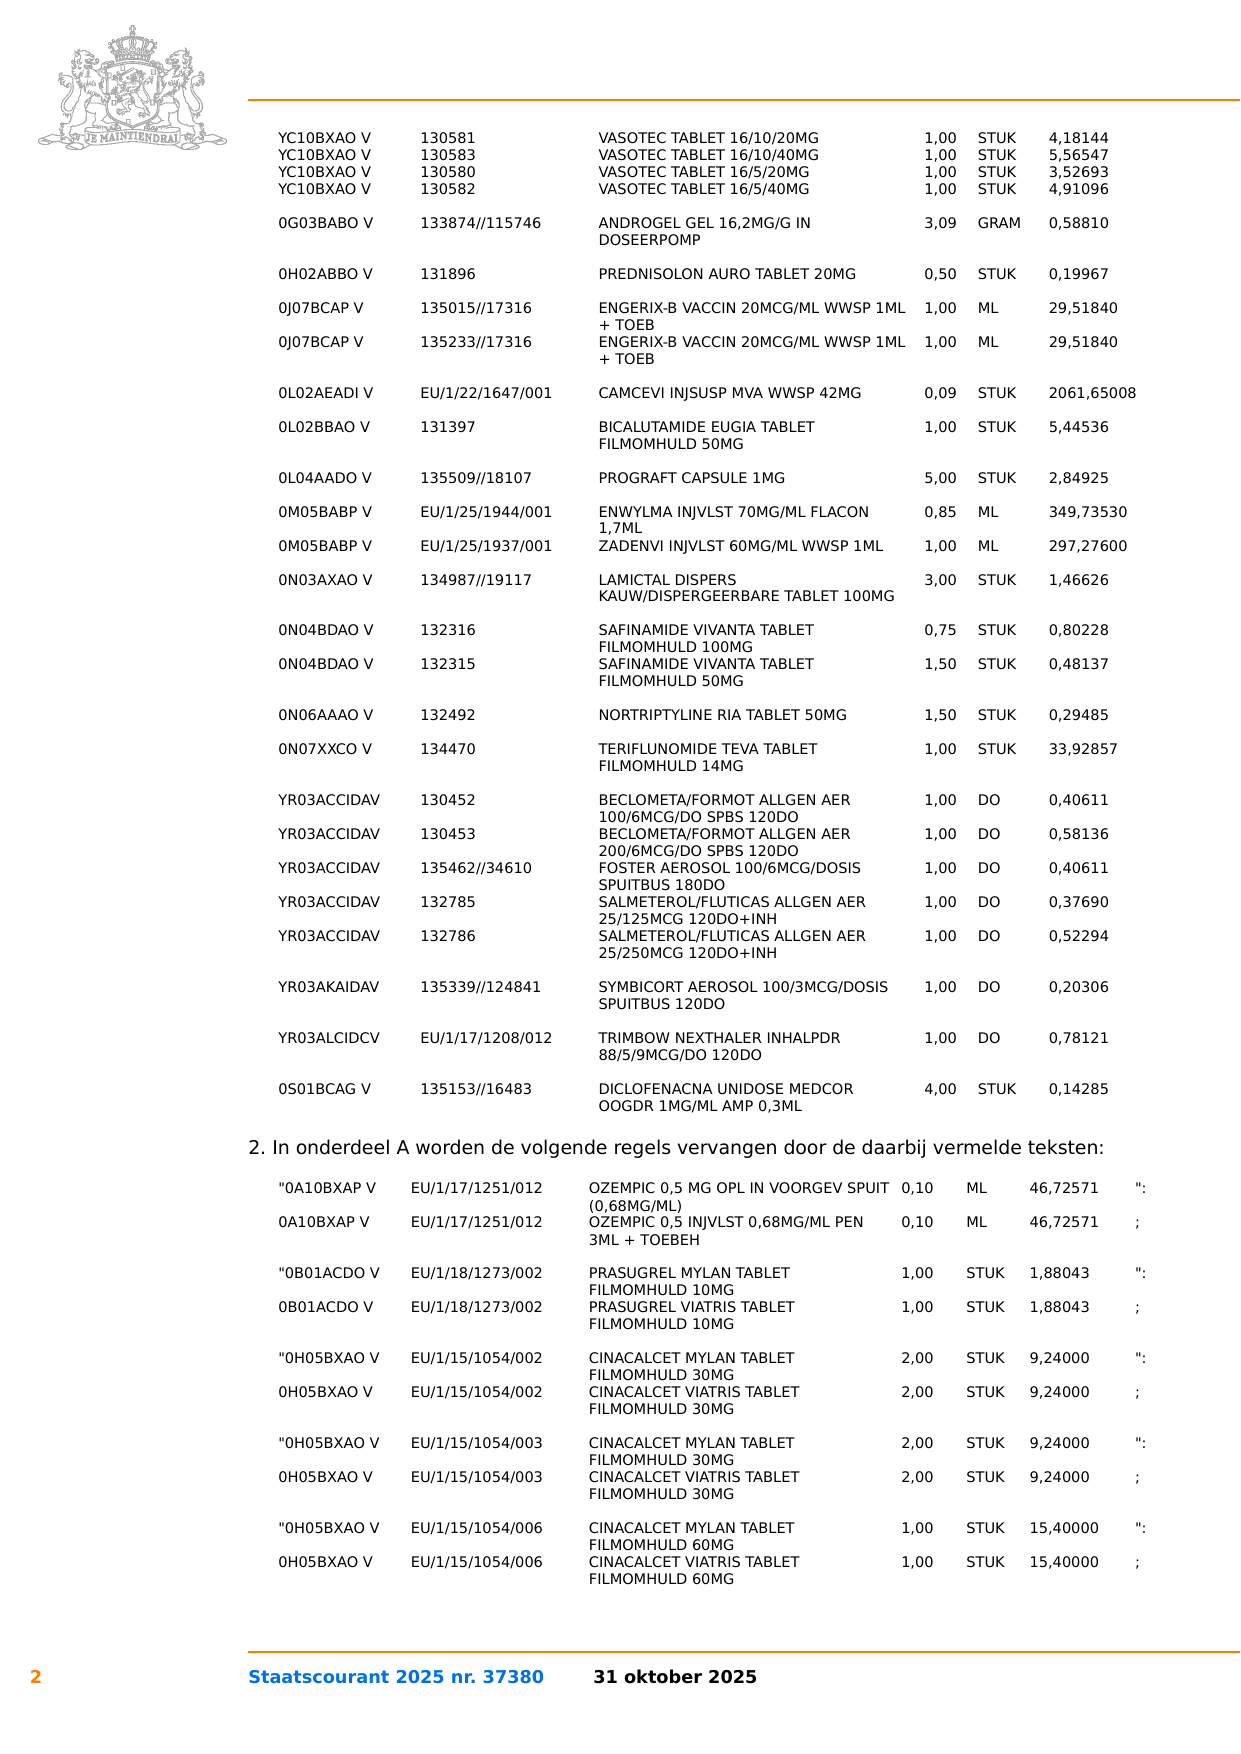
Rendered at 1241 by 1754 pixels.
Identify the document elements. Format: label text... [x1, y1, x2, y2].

table_cell YR03ACCIDAV [278, 792, 414, 826]
table_cell LAMICTAL DISPERS KAUW/DISPERGEERBARE TABLET 100MG [592, 571, 918, 605]
table_cell 0M05BABP V [278, 538, 414, 554]
table_cell SYMBICORT AEROSOL 100/3MCG/DOSIS SPUITBUS 120DO [592, 979, 918, 1013]
table_cell GRAM [972, 215, 1043, 249]
table_cell 134470 [414, 741, 592, 775]
table_cell EU/1/15/1054/003 [405, 1435, 583, 1469]
table_cell 1,00 [895, 1554, 960, 1588]
table_cell VASOTEC TABLET 16/10/20MG [592, 130, 918, 147]
table_cell 0G03BABO V [278, 215, 414, 249]
table_cell YR03AKAIDAV [278, 979, 414, 1013]
table_cell 0,19967 [1043, 266, 1163, 283]
table_cell EU/1/15/1054/006 [405, 1554, 583, 1588]
table_cell STUK [972, 130, 1043, 147]
table_cell 1,50 [918, 656, 972, 690]
table_cell 0H02ABBO V [278, 266, 414, 283]
table_cell 1,00 [895, 1265, 960, 1299]
table_cell CAMCEVI INJSUSP MVA WWSP 42MG [592, 385, 918, 402]
table_cell STUK [972, 741, 1043, 775]
table_cell 33,92857 [1043, 741, 1163, 775]
table_cell 130453 [414, 826, 592, 860]
table_cell ML [972, 334, 1043, 368]
table_cell 349,73530 [1043, 504, 1163, 537]
table_cell 4,18144 [1043, 130, 1163, 147]
table_cell EU/1/18/1273/002 [405, 1299, 583, 1333]
table_cell [278, 453, 1163, 469]
table_cell 29,51840 [1043, 334, 1163, 368]
table_cell SAFINAMIDE VIVANTA TABLET FILMOMHULD 50MG [592, 656, 918, 690]
table_cell DO [972, 928, 1043, 962]
table_cell [278, 1013, 1163, 1030]
table_cell TERIFLUNOMIDE TEVA TABLET FILMOMHULD 14MG [592, 741, 918, 775]
table_cell 0B01ACDO V [278, 1299, 404, 1333]
table_header EU/1/17/1251/012 [405, 1180, 583, 1214]
table_cell 1,00 [918, 860, 972, 894]
table_cell [278, 962, 1163, 979]
table_cell CINACALCET MYLAN TABLET FILMOMHULD 60MG [583, 1520, 895, 1554]
table_cell "0B01ACDO V [278, 1265, 404, 1299]
table_cell [278, 690, 1163, 707]
table_cell 1,50 [918, 707, 972, 724]
table_cell [278, 554, 1163, 571]
table_cell ; [1129, 1469, 1163, 1503]
table_cell 0,48137 [1043, 656, 1163, 690]
table_cell ": [1129, 1435, 1163, 1469]
table_cell EU/1/15/1054/003 [405, 1469, 583, 1503]
table_cell DO [972, 894, 1043, 928]
table_cell [278, 198, 1163, 215]
table_cell YR03ALCIDCV [278, 1030, 414, 1064]
table_cell ENWYLMA INJVLST 70MG/ML FLACON 1,7ML [592, 504, 918, 537]
table_cell "0H05BXAO V [278, 1350, 404, 1384]
table_cell 0,29485 [1043, 707, 1163, 724]
table_cell 5,56547 [1043, 147, 1163, 164]
table_cell 0,58810 [1043, 215, 1163, 249]
table_cell 130580 [414, 164, 592, 181]
table_cell 9,24000 [1024, 1469, 1129, 1503]
table_cell BECLOMETA/FORMOT ALLGEN AER 100/6MCG/DO SPBS 120DO [592, 792, 918, 826]
table_cell [278, 605, 1163, 622]
table_cell 2,00 [895, 1469, 960, 1503]
table_cell [278, 1418, 1163, 1435]
table_cell 9,24000 [1024, 1384, 1129, 1418]
table_cell 131896 [414, 266, 592, 283]
table_cell 132492 [414, 707, 592, 724]
table_cell YR03ACCIDAV [278, 928, 414, 962]
table_cell 0H05BXAO V [278, 1554, 404, 1588]
table_cell 1,00 [918, 826, 972, 860]
table_cell 135462//34610 [414, 860, 592, 894]
table_cell DO [972, 826, 1043, 860]
table_cell STUK [972, 164, 1043, 181]
table_cell 1,00 [918, 147, 972, 164]
table_cell 15,40000 [1024, 1520, 1129, 1554]
table_cell 4,00 [918, 1081, 972, 1115]
table_cell STUK [972, 147, 1043, 164]
table_cell 9,24000 [1024, 1435, 1129, 1469]
table_cell 130452 [414, 792, 592, 826]
table_cell 2,00 [895, 1350, 960, 1384]
table_cell STUK [972, 1081, 1043, 1115]
table_cell ; [1129, 1384, 1163, 1418]
table_cell 0,58136 [1043, 826, 1163, 860]
table_cell CINACALCET MYLAN TABLET FILMOMHULD 30MG [583, 1435, 895, 1469]
table_cell 2,00 [895, 1384, 960, 1418]
table_cell 15,40000 [1024, 1554, 1129, 1588]
table_cell [278, 486, 1163, 503]
table_cell EU/1/25/1937/001 [414, 538, 592, 554]
table_cell 132316 [414, 622, 592, 656]
table_cell 1,00 [918, 419, 972, 452]
table_cell 132785 [414, 894, 592, 928]
table_cell 0,20306 [1043, 979, 1163, 1013]
table_cell 1,00 [895, 1520, 960, 1554]
table_cell 2,84925 [1043, 470, 1163, 486]
table_cell ML [972, 538, 1043, 554]
table_cell EU/1/15/1054/002 [405, 1384, 583, 1418]
table_cell [278, 1248, 1163, 1265]
table_cell [278, 249, 1163, 266]
table_cell STUK [972, 266, 1043, 283]
table_cell 0,40611 [1043, 792, 1163, 826]
table_cell 0M05BABP V [278, 504, 414, 537]
table_cell 130582 [414, 181, 592, 198]
table_cell ; [1129, 1299, 1163, 1333]
table_cell 1,00 [918, 300, 972, 334]
table_cell 0L04AADO V [278, 470, 414, 486]
table_cell PREDNISOLON AURO TABLET 20MG [592, 266, 918, 283]
table_cell TRIMBOW NEXTHALER INHALPDR 88/5/9MCG/DO 120DO [592, 1030, 918, 1064]
table_cell ML [960, 1214, 1023, 1248]
table_cell 2061,65008 [1043, 385, 1163, 402]
table_cell STUK [960, 1469, 1023, 1503]
table_cell 131397 [414, 419, 592, 452]
table_cell EU/1/18/1273/002 [405, 1265, 583, 1299]
table_cell 0,78121 [1043, 1030, 1163, 1064]
table_cell BICALUTAMIDE EUGIA TABLET FILMOMHULD 50MG [592, 419, 918, 452]
table_cell 0,52294 [1043, 928, 1163, 962]
table_cell 1,00 [918, 334, 972, 368]
table_cell 0,75 [918, 622, 972, 656]
table_cell 2,00 [895, 1435, 960, 1469]
table_cell 3,00 [918, 571, 972, 605]
table_cell YR03ACCIDAV [278, 894, 414, 928]
table_cell CINACALCET VIATRIS TABLET FILMOMHULD 30MG [583, 1384, 895, 1418]
table_cell STUK [960, 1520, 1023, 1554]
table_cell [278, 775, 1163, 792]
table_cell 29,51840 [1043, 300, 1163, 334]
table_cell 1,00 [918, 1030, 972, 1064]
table_cell [278, 1503, 1163, 1520]
table_cell [278, 368, 1163, 384]
table_cell 1,00 [918, 792, 972, 826]
table_cell 130583 [414, 147, 592, 164]
table_cell FOSTER AEROSOL 100/6MCG/DOSIS SPUITBUS 180DO [592, 860, 918, 894]
table_header ML [960, 1180, 1023, 1214]
table_cell YC10BXAO V [278, 164, 414, 181]
table_cell DICLOFENACNA UNIDOSE MEDCOR OOGDR 1MG/ML AMP 0,3ML [592, 1081, 918, 1115]
text 2. In onderdeel A worden de volgende regels vervangen door de daarbij vermelde teksten: [248, 1137, 1163, 1158]
table_cell 0,80228 [1043, 622, 1163, 656]
table_cell STUK [972, 622, 1043, 656]
table_cell 0H05BXAO V [278, 1469, 404, 1503]
table_cell [278, 283, 1163, 300]
table_cell STUK [960, 1299, 1023, 1333]
table_cell STUK [972, 656, 1043, 690]
table_cell STUK [972, 181, 1043, 198]
table_cell STUK [960, 1384, 1023, 1418]
table_cell 0A10BXAP V [278, 1214, 404, 1248]
table_cell 0N03AXAO V [278, 571, 414, 605]
table_cell 5,44536 [1043, 419, 1163, 452]
table_cell [278, 1588, 1163, 1605]
table_cell CINACALCET MYLAN TABLET FILMOMHULD 30MG [583, 1350, 895, 1384]
table_cell ; [1129, 1214, 1163, 1248]
table_cell ML [972, 504, 1043, 537]
table_cell 1,00 [918, 164, 972, 181]
table_cell 3,09 [918, 215, 972, 249]
table_cell 135153//16483 [414, 1081, 592, 1115]
table_cell DO [972, 792, 1043, 826]
table_header OZEMPIC 0,5 MG OPL IN VOORGEV SPUIT (0,68MG/ML) [583, 1180, 895, 1214]
table_cell STUK [972, 385, 1043, 402]
table_cell OZEMPIC 0,5 INJVLST 0,68MG/ML PEN 3ML + TOEBEH [583, 1214, 895, 1248]
table_cell 1,00 [918, 181, 972, 198]
table_cell 135509//18107 [414, 470, 592, 486]
table_cell VASOTEC TABLET 16/10/40MG [592, 147, 918, 164]
table_cell "0H05BXAO V [278, 1435, 404, 1469]
table_cell 4,91096 [1043, 181, 1163, 198]
table_cell ZADENVI INJVLST 60MG/ML WWSP 1ML [592, 538, 918, 554]
table_cell 1,00 [918, 894, 972, 928]
table_cell 135015//17316 [414, 300, 592, 334]
table_cell [278, 1064, 1163, 1081]
table_cell 0,40611 [1043, 860, 1163, 894]
table_cell EU/1/22/1647/001 [414, 385, 592, 402]
table_cell EU/1/15/1054/002 [405, 1350, 583, 1384]
table_cell SALMETEROL/FLUTICAS ALLGEN AER 25/250MCG 120DO+INH [592, 928, 918, 962]
table_cell STUK [960, 1554, 1023, 1588]
table_cell CINACALCET VIATRIS TABLET FILMOMHULD 60MG [583, 1554, 895, 1588]
table_cell CINACALCET VIATRIS TABLET FILMOMHULD 30MG [583, 1469, 895, 1503]
table_cell 1,00 [895, 1299, 960, 1333]
table_cell VASOTEC TABLET 16/5/20MG [592, 164, 918, 181]
table_cell 0H05BXAO V [278, 1384, 404, 1418]
table_cell 9,24000 [1024, 1350, 1129, 1384]
table_cell 132786 [414, 928, 592, 962]
table_cell EU/1/17/1251/012 [405, 1214, 583, 1248]
table_cell EU/1/17/1208/012 [414, 1030, 592, 1064]
table_cell DO [972, 979, 1043, 1013]
table_cell 0,10 [895, 1214, 960, 1248]
table_cell 3,52693 [1043, 164, 1163, 181]
table_cell 1,00 [918, 538, 972, 554]
table_cell "0H05BXAO V [278, 1520, 404, 1554]
table_cell STUK [972, 419, 1043, 452]
table_cell STUK [960, 1435, 1023, 1469]
table_cell 0,85 [918, 504, 972, 537]
table_cell 133874//115746 [414, 215, 592, 249]
table_cell 1,88043 [1024, 1265, 1129, 1299]
table_cell [278, 402, 1163, 418]
table_cell PRASUGREL MYLAN TABLET FILMOMHULD 10MG [583, 1265, 895, 1299]
table_cell YC10BXAO V [278, 181, 414, 198]
table_cell ANDROGEL GEL 16,2MG/G IN DOSEERPOMP [592, 215, 918, 249]
table_cell STUK [972, 571, 1043, 605]
table_cell 0N04BDAO V [278, 622, 414, 656]
table_cell 132315 [414, 656, 592, 690]
table_cell 135339//124841 [414, 979, 592, 1013]
table_cell ENGERIX-B VACCIN 20MCG/ML WWSP 1ML + TOEB [592, 334, 918, 368]
table_cell YC10BXAO V [278, 147, 414, 164]
table_cell [278, 724, 1163, 741]
table_cell SALMETEROL/FLUTICAS ALLGEN AER 25/125MCG 120DO+INH [592, 894, 918, 928]
table_cell 0N04BDAO V [278, 656, 414, 690]
table_cell DO [972, 1030, 1043, 1064]
table_cell 0N07XXCO V [278, 741, 414, 775]
table_cell 5,00 [918, 470, 972, 486]
table_cell ": [1129, 1265, 1163, 1299]
table_cell STUK [960, 1265, 1023, 1299]
table_cell YC10BXAO V [278, 130, 414, 147]
table_cell ML [972, 300, 1043, 334]
table_cell ; [1129, 1554, 1163, 1588]
table_cell PRASUGREL VIATRIS TABLET FILMOMHULD 10MG [583, 1299, 895, 1333]
table_cell 1,00 [918, 130, 972, 147]
table_cell PROGRAFT CAPSULE 1MG [592, 470, 918, 486]
table_cell 0,14285 [1043, 1081, 1163, 1115]
table_cell YR03ACCIDAV [278, 860, 414, 894]
table_cell 0S01BCAG V [278, 1081, 414, 1115]
table_cell ": [1129, 1520, 1163, 1554]
table_header ": [1129, 1180, 1163, 1214]
table_cell 130581 [414, 130, 592, 147]
table_cell 0,09 [918, 385, 972, 402]
table_cell 0J07BCAP V [278, 300, 414, 334]
table_cell SAFINAMIDE VIVANTA TABLET FILMOMHULD 100MG [592, 622, 918, 656]
table_cell 0,50 [918, 266, 972, 283]
table_cell STUK [972, 707, 1043, 724]
table_cell 135233//17316 [414, 334, 592, 368]
table_cell NORTRIPTYLINE RIA TABLET 50MG [592, 707, 918, 724]
table_cell 1,88043 [1024, 1299, 1129, 1333]
table_cell DO [972, 860, 1043, 894]
table_cell 297,27600 [1043, 538, 1163, 554]
table_cell [278, 1333, 1163, 1350]
table_cell 0J07BCAP V [278, 334, 414, 368]
table_cell STUK [972, 470, 1043, 486]
table_cell YR03ACCIDAV [278, 826, 414, 860]
table_cell 1,00 [918, 928, 972, 962]
picture [38, 25, 227, 150]
table_header 46,72571 [1024, 1180, 1129, 1214]
table_cell 0L02AEADI V [278, 385, 414, 402]
table_cell 1,00 [918, 979, 972, 1013]
table_cell EU/1/15/1054/006 [405, 1520, 583, 1554]
table_cell ENGERIX-B VACCIN 20MCG/ML WWSP 1ML + TOEB [592, 300, 918, 334]
table_header "0A10BXAP V [278, 1180, 404, 1214]
table_cell BECLOMETA/FORMOT ALLGEN AER 200/6MCG/DO SPBS 120DO [592, 826, 918, 860]
table_cell EU/1/25/1944/001 [414, 504, 592, 537]
table_cell 0N06AAAO V [278, 707, 414, 724]
table_cell 0L02BBAO V [278, 419, 414, 452]
table_cell 134987//19117 [414, 571, 592, 605]
table_cell 1,46626 [1043, 571, 1163, 605]
table_cell 0,37690 [1043, 894, 1163, 928]
table_cell STUK [960, 1350, 1023, 1384]
table_cell VASOTEC TABLET 16/5/40MG [592, 181, 918, 198]
table_cell ": [1129, 1350, 1163, 1384]
table_header 0,10 [895, 1180, 960, 1214]
table_cell 1,00 [918, 741, 972, 775]
table_cell 46,72571 [1024, 1214, 1129, 1248]
